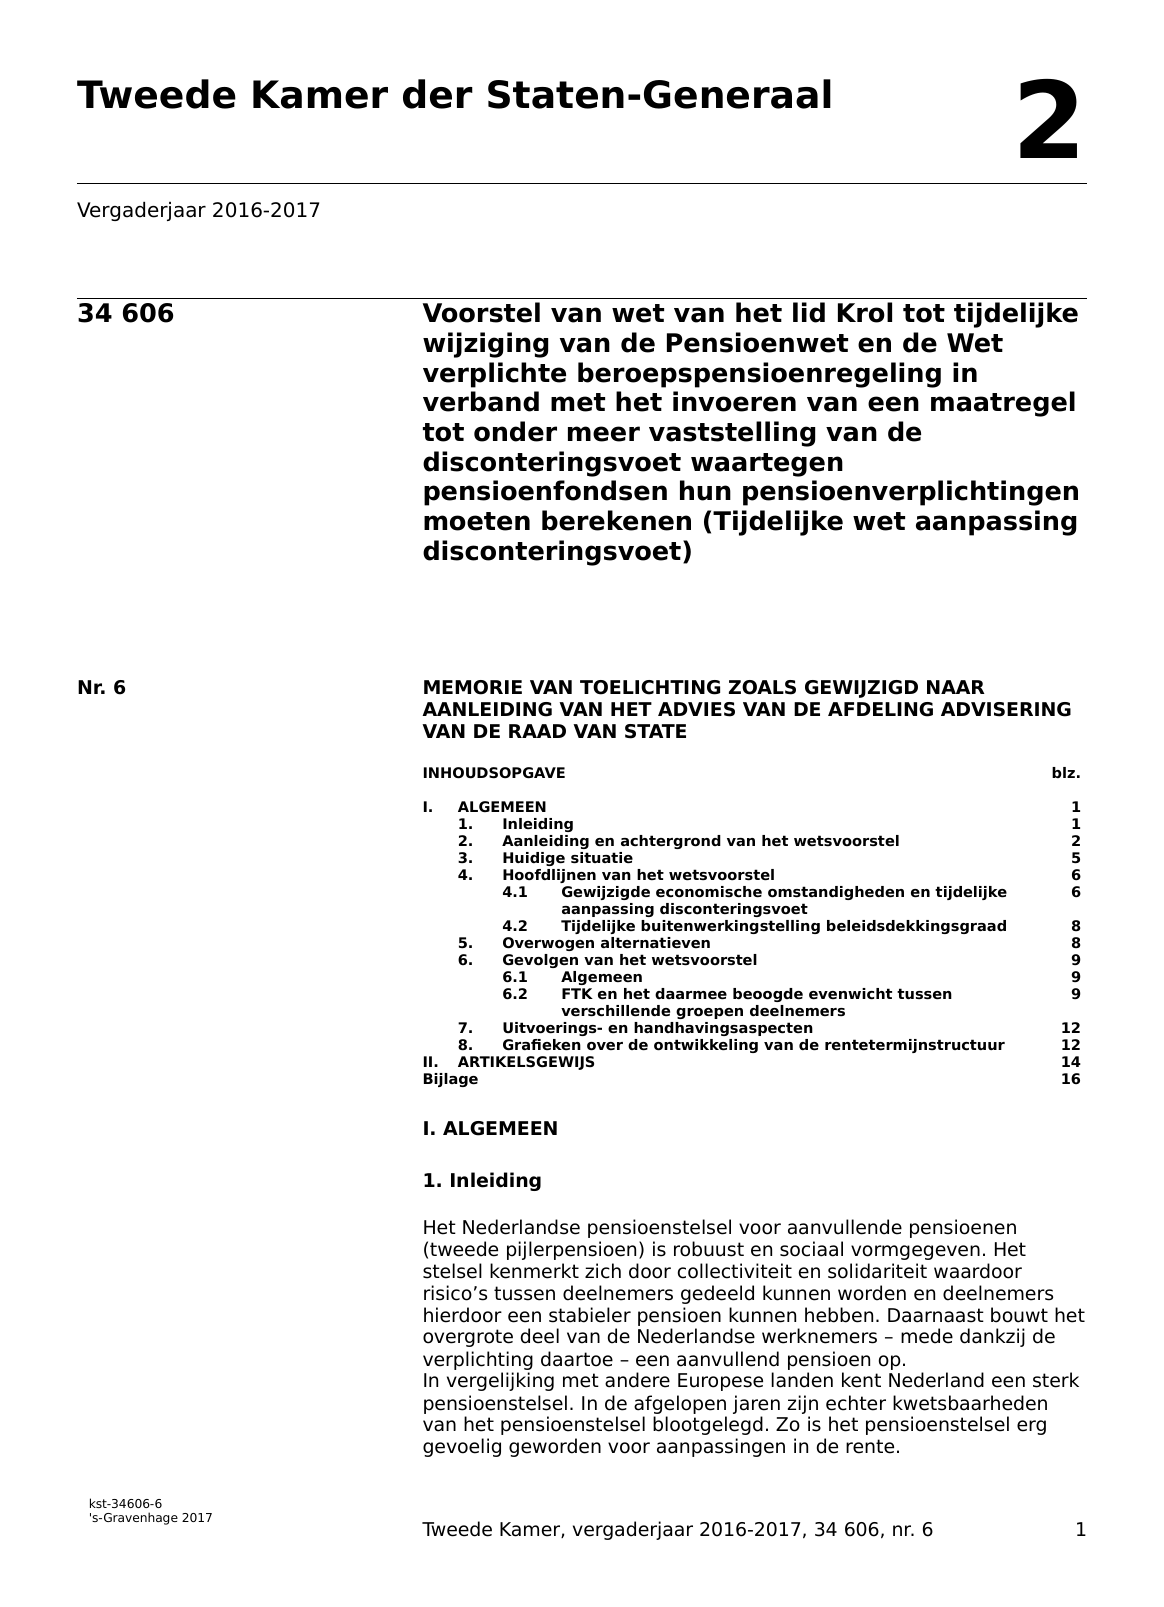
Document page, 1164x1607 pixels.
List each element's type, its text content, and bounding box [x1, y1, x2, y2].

table_cell 6.1 [496, 969, 555, 986]
table_cell ARTIKELSGEWIJS [452, 1054, 1027, 1071]
text kst-34606-6 [88, 1497, 323, 1511]
table_header INHOUDSOPGAVE [422, 765, 1027, 782]
table_cell Gewijzigde economische omstandigheden en tijdelijke aanpassing disconteringsvoet [555, 884, 1027, 918]
table_cell [422, 918, 452, 935]
table_cell [422, 952, 452, 969]
table_cell [422, 816, 452, 833]
table_cell 1 [1028, 799, 1087, 816]
table_cell 6.2 [496, 986, 555, 1020]
table_cell Vergaderjaar 2016-2017 [77, 184, 1087, 298]
table_cell [422, 867, 452, 884]
table_cell 3. [452, 850, 496, 867]
table_cell 6. [452, 952, 496, 969]
table_cell 6 [1028, 867, 1087, 884]
table_cell Gevolgen van het wetsvoorstel [496, 952, 1027, 969]
table_cell [422, 969, 452, 986]
text 's-Gravenhage 2017 [88, 1511, 323, 1525]
table_cell Algemeen [555, 969, 1027, 986]
table_cell 14 [1028, 1054, 1087, 1071]
table_cell 12 [1028, 1020, 1087, 1037]
table_cell 1 [1028, 816, 1087, 833]
subtitle I. ALGEMEEN [422, 1118, 1087, 1139]
table_cell ALGEMEEN [452, 799, 1027, 816]
table_cell II. [422, 1054, 452, 1071]
table_cell 8. [452, 1037, 496, 1054]
table_cell Hoofdlijnen van het wetsvoorstel [496, 867, 1027, 884]
table_cell Grafieken over de ontwikkeling van de rentetermijnstructuur [496, 1037, 1027, 1054]
table_cell [1028, 782, 1087, 799]
table_cell 4.2 [496, 918, 555, 935]
table_cell 16 [1028, 1071, 1087, 1088]
subtitle 1. Inleiding [422, 1169, 1087, 1192]
table_cell 6 [1028, 884, 1087, 918]
table_cell [555, 782, 1027, 799]
subtitle Nr. 6 MEMORIE VAN TOELICHTING ZOALS GEWIJZIGD NAAR AANLEIDING VAN HET ADVIES VAN DE AFDELING ADVISERING VAN DE RAAD VAN STATE [77, 677, 1087, 743]
table_cell [452, 782, 496, 799]
table_cell 8 [1028, 918, 1087, 935]
table_cell 2 [1028, 833, 1087, 850]
text In vergelijking met andere Europese landen kent Nederland een sterk pensioenstelsel. In de afgelopen jaren zijn echter kwetsbaarheden van het pensioenstelsel blootgelegd. Zo is het pensioenstelsel erg gevoelig geworden voor aanpassingen in de rente. [422, 1370, 1087, 1458]
table_cell 2. [452, 833, 496, 850]
table_header blz. [1028, 765, 1087, 782]
table_cell [422, 850, 452, 867]
table_cell Tijdelijke buitenwerkingstelling beleidsdekkingsgraad [555, 918, 1027, 935]
table_cell [496, 782, 555, 799]
table_cell I. [422, 799, 452, 816]
table_cell [422, 986, 452, 1020]
table_cell [422, 935, 452, 952]
table_cell FTK en het daarmee beoogde evenwicht tussen verschillende groepen deelnemers [555, 986, 1027, 1020]
table_cell 12 [1028, 1037, 1087, 1054]
table_cell 7. [452, 1020, 496, 1037]
table_cell 8 [1028, 935, 1087, 952]
text Het Nederlandse pensioenstelsel voor aanvullende pensioenen (tweede pijlerpensioen) is robuust en sociaal vormgegeven. Het stelsel kenmerkt zich door collectiviteit en solidariteit waardoor risico’s tussen deelnemers gedeeld kunnen worden en deelnemers hierdoor een stabieler pensioen kunnen hebben. Daarnaast bouwt het overgrote deel van de Nederlandse werknemers – mede dankzij de verplichting daartoe – een aanvullend pensioen op. [422, 1217, 1087, 1370]
table_cell [422, 782, 452, 799]
subtitle 34 606 Voorstel van wet van het lid Krol tot tijdelijke wijziging van de Pensioenwet en de Wet verplichte beroepspensioenregeling in verband met het invoeren van een maatregel tot onder meer vaststelling van de disconteringsvoet waartegen pensioenfondsen hun pensioenverplichtingen moeten berekenen (Tijdelijke wet aanpassing disconteringsvoet) [77, 299, 1087, 566]
table_cell [452, 918, 496, 935]
table_cell [422, 884, 452, 918]
table_header Tweede Kamer der Staten-Generaal [77, 59, 886, 183]
table_cell Uitvoerings- en handhavingsaspecten [496, 1020, 1027, 1037]
table_cell [422, 1037, 452, 1054]
table_cell 5. [452, 935, 496, 952]
table_cell 1. [452, 816, 496, 833]
table_cell 4. [452, 867, 496, 884]
table_cell [452, 969, 496, 986]
table_cell 4.1 [496, 884, 555, 918]
table_cell Overwogen alternatieven [496, 935, 1027, 952]
table_cell Bijlage [422, 1071, 1027, 1088]
table_cell [422, 1020, 452, 1037]
table_header 2 [886, 59, 1087, 183]
table_cell 9 [1028, 986, 1087, 1020]
table_cell Aanleiding en achtergrond van het wetsvoorstel [496, 833, 1027, 850]
table_cell 5 [1028, 850, 1087, 867]
table_cell 9 [1028, 969, 1087, 986]
table_cell [452, 884, 496, 918]
table_cell [422, 833, 452, 850]
table_cell Huidige situatie [496, 850, 1027, 867]
table_cell Inleiding [496, 816, 1027, 833]
table_cell [452, 986, 496, 1020]
table_cell 9 [1028, 952, 1087, 969]
